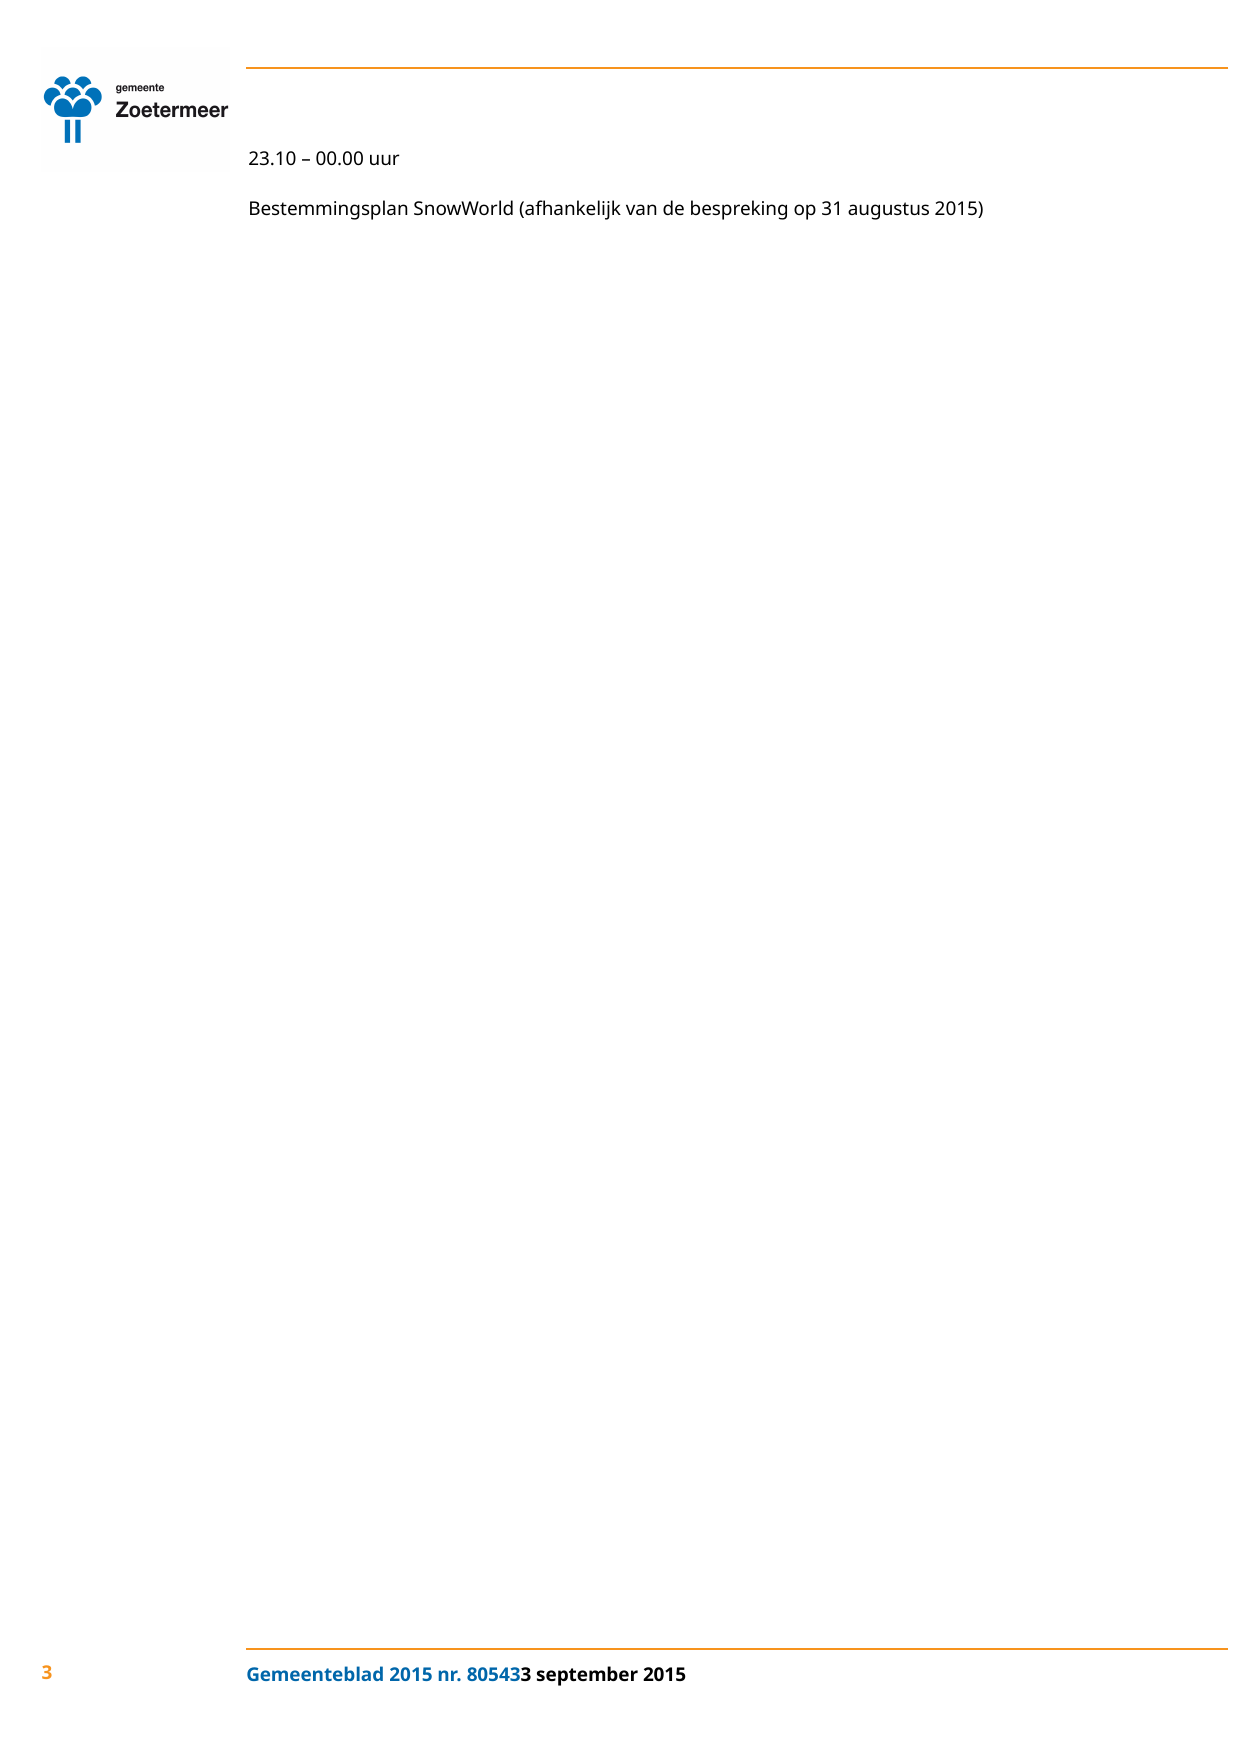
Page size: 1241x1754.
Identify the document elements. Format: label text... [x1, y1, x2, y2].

text Bestemmingsplan SnowWorld (afhankelijk van de bespreking op 31 augustus 2015) [248, 196, 1152, 221]
picture [41, 47, 231, 172]
text 23.10 – 00.00 uur [248, 145, 1152, 171]
